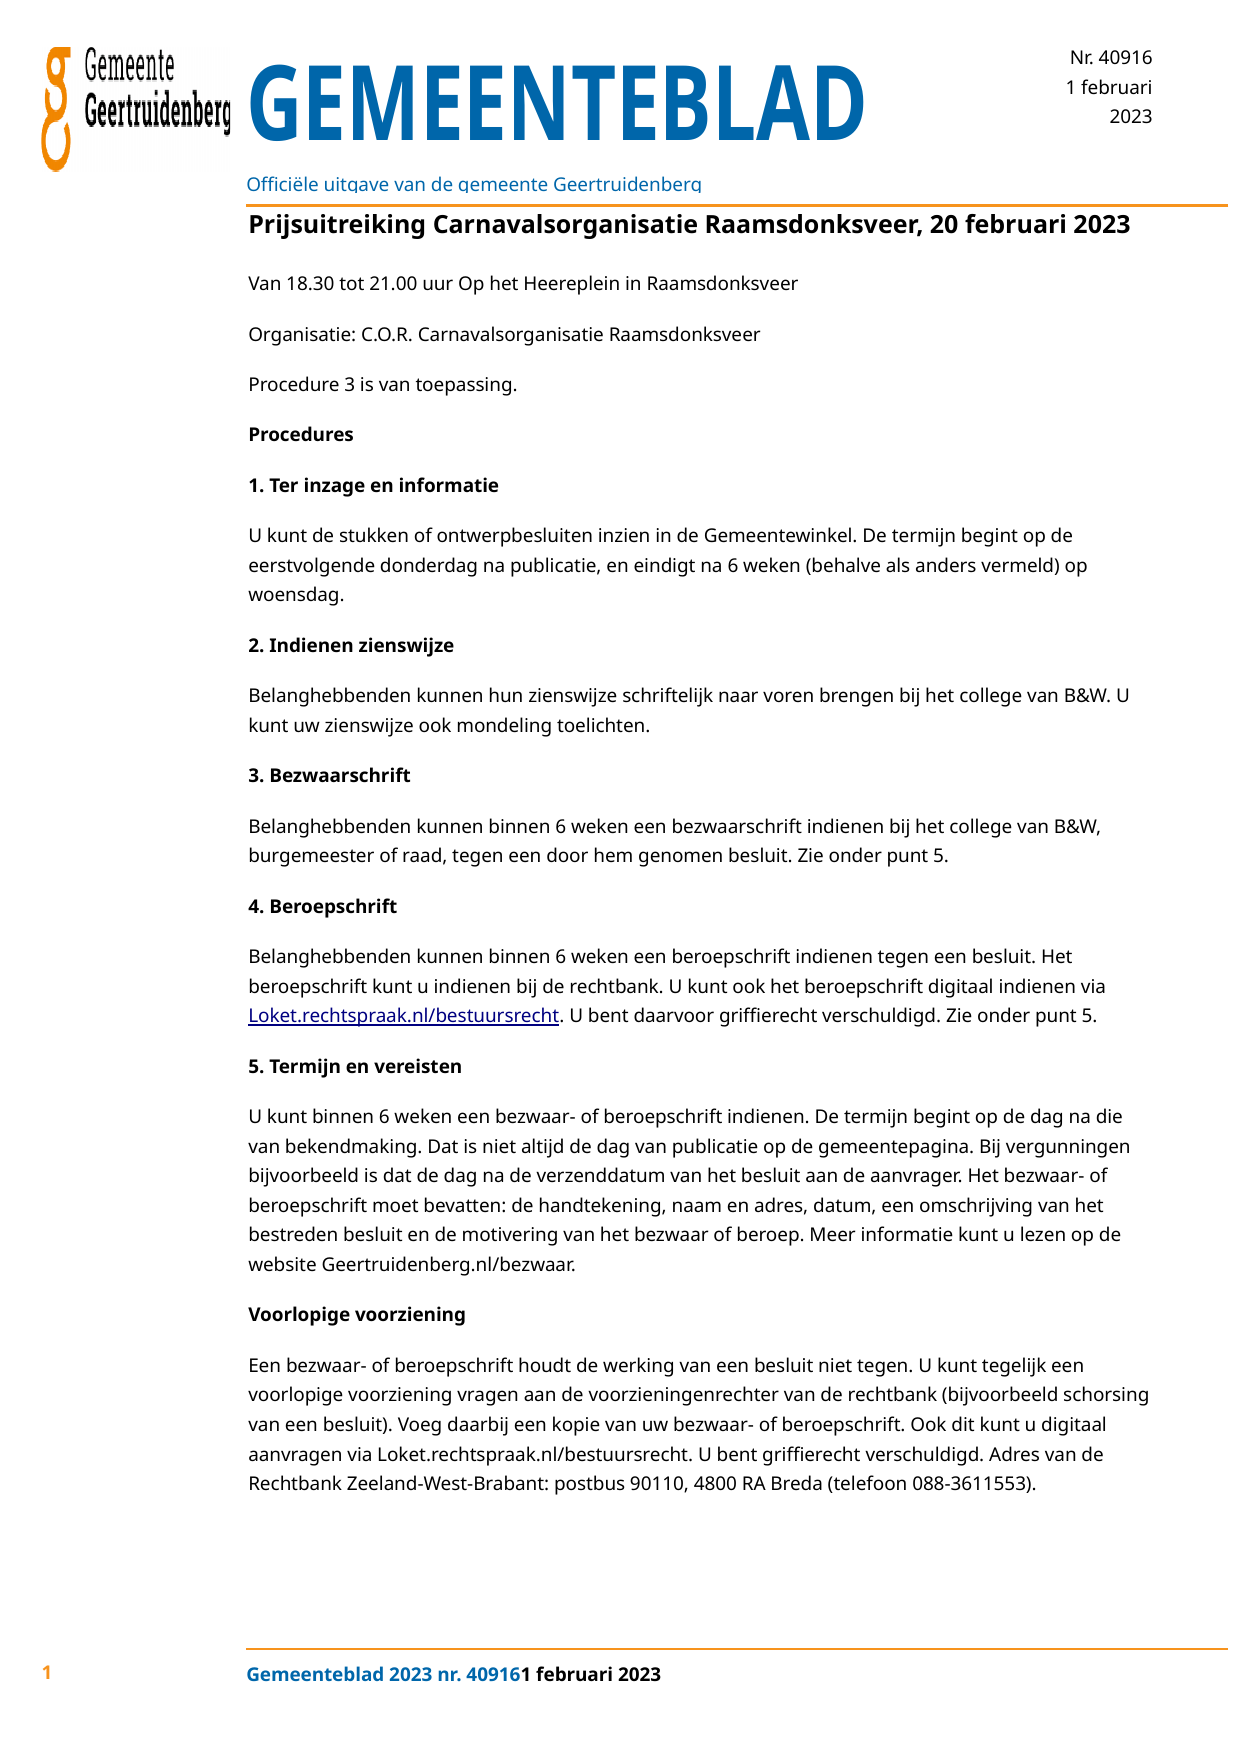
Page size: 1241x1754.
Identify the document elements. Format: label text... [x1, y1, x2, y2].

text Belanghebbenden kunnen hun zienswijze schriftelijk naar voren brengen bij het college van B&W. U kunt uw zienswijze ook mondeling toelichten. [248, 682, 1152, 738]
text 2. Indienen zienswijze [248, 632, 1152, 658]
text Van 18.30 tot 21.00 uur Op het Heereplein in Raamsdonksveer [248, 270, 1152, 296]
text U kunt de stukken of ontwerpbesluiten inzien in de Gemeentewinkel. De termijn begint op de eerstvolgende donderdag na publicatie, en eindigt na 6 weken (behalve als anders vermeld) op woensdag. [248, 522, 1152, 607]
text Belanghebbenden kunnen binnen 6 weken een bezwaarschrift indienen bij het college van B&W, burgemeester of raad, tegen een door hem genomen besluit. Zie onder punt 5. [248, 813, 1152, 868]
text 5. Termijn en vereisten [248, 1053, 1152, 1078]
text Belanghebbenden kunnen binnen 6 weken een beroepschrift indienen tegen een besluit. Het beroepschrift kunt u indienen bij de rechtbank. U kunt ook het beroepschrift digitaal indienen via Loket.rechtspraak.nl/bestuursrecht. U bent daarvoor griffierecht verschuldigd. Zie onder punt 5. [248, 943, 1152, 1028]
text Een bezwaar- of beroepschrift houdt de werking van een besluit niet tegen. U kunt tegelijk een voorlopige voorziening vragen aan de voorzieningenrechter van de rechtbank (bijvoorbeeld schorsing van een besluit). Voeg daarbij een kopie van uw bezwaar- of beroepschrift. Ook dit kunt u digitaal aanvragen via Loket.rechtspraak.nl/bestuursrecht. U bent griffierecht verschuldigd. Adres van de Rechtbank Zeeland-West-Brabant: postbus 90110, 4800 RA Breda (telefoon 088-3611553). [248, 1352, 1152, 1496]
text Procedure 3 is van toepassing. [248, 371, 1152, 397]
text Organisatie: C.O.R. Carnavalsorganisatie Raamsdonksveer [248, 321, 1152, 346]
text 3. Bezwaarschrift [248, 762, 1152, 788]
text Procedures [248, 422, 1152, 447]
text 1. Ter inzage en informatie [248, 472, 1152, 498]
text 4. Beroepschrift [248, 893, 1152, 918]
text Voorlopige voorziening [248, 1302, 1152, 1327]
text Prijsuitreiking Carnavalsorganisatie Raamsdonksveer, 20 februari 2023 [248, 207, 1152, 241]
text U kunt binnen 6 weken een bezwaar- of beroepschrift indienen. De termijn begint op de dag na die van bekendmaking. Dat is niet altijd de dag van publicatie op de gemeentepagina. Bij vergunningen bijvoorbeeld is dat de dag na de verzenddatum van het besluit aan de aanvrager. Het bezwaar- of beroepschrift moet bevatten: de handtekening, naam en adres, datum, een omschrijving van het bestreden besluit en de motivering van het bezwaar of beroep. Meer informatie kunt u lezen op de website Geertruidenberg.nl/bezwaar. [248, 1103, 1152, 1277]
picture [41, 47, 231, 172]
